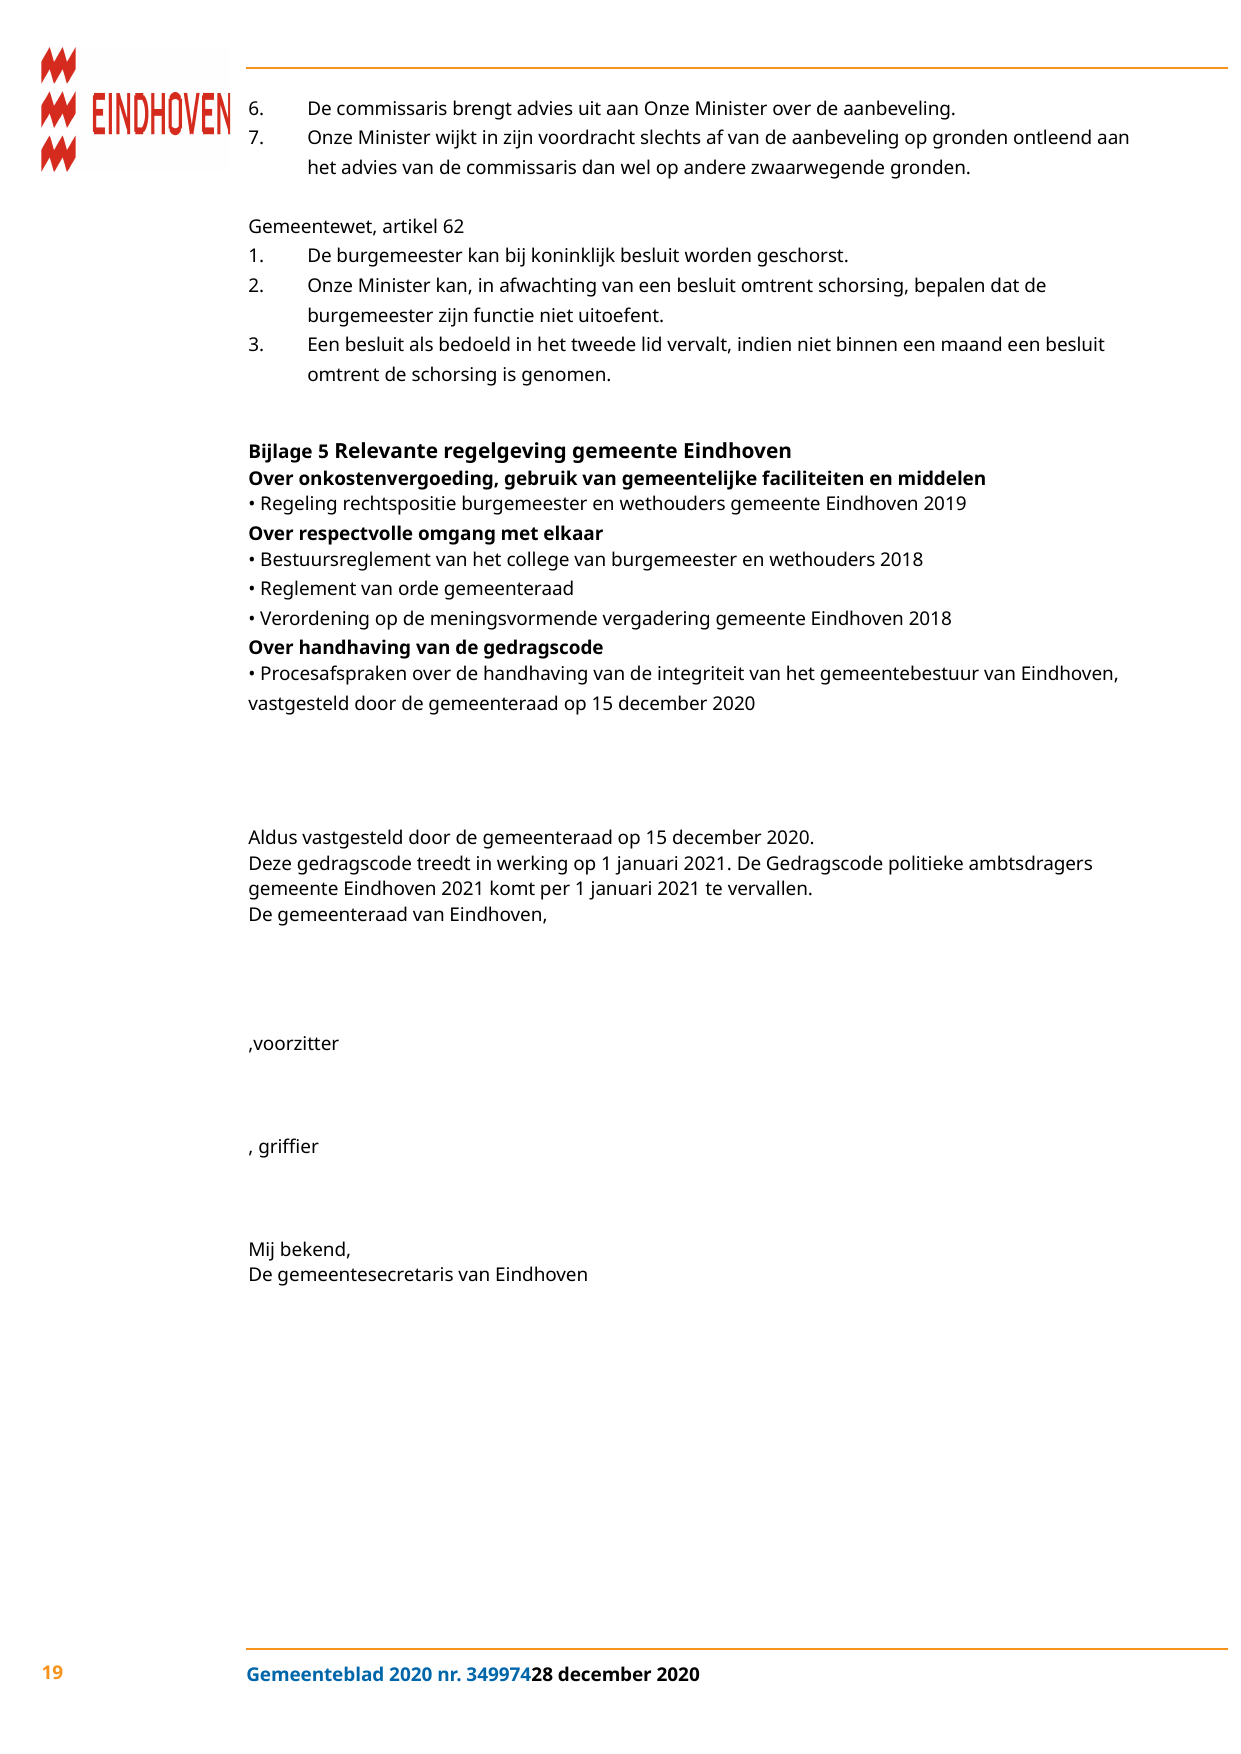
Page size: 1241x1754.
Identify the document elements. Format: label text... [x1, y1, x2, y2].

text Over onkostenvergoeding, gebruik van gemeentelijke faciliteiten en middelen [248, 465, 1152, 490]
text Gemeentewet, artikel 62 [248, 213, 1152, 239]
list Een besluit als bedoeld in het tweede lid vervalt, indien niet binnen een maand een besluit omtrent de schorsing is genomen. [248, 331, 1152, 387]
text Deze gedragscode treedt in werking op 1 januari 2021. De Gedragscode politieke ambtsdragers gemeente Eindhoven 2021 komt per 1 januari 2021 te vervallen. [248, 850, 1152, 901]
picture [41, 47, 231, 172]
list Onze Minister wijkt in zijn voordracht slechts af van de aanbeveling op gronden ontleend aan het advies van de commissaris dan wel op andere zwaarwegende gronden. [248, 124, 1152, 180]
text • Regeling rechtspositie burgemeester en wethouders gemeente Eindhoven 2019 [248, 490, 1152, 516]
text • Procesafspraken over de handhaving van de integriteit van het gemeentebestuur van Eindhoven, vastgesteld door de gemeenteraad op 15 december 2020 [248, 660, 1152, 716]
text • Bestuursreglement van het college van burgemeester en wethouders 2018 [248, 546, 1152, 571]
list Onze Minister kan, in afwachting van een besluit omtrent schorsing, bepalen dat de burgemeester zijn functie niet uitoefent. [248, 272, 1152, 328]
text Over handhaving van de gedragscode [248, 634, 1152, 660]
list De burgemeester kan bij koninklijk besluit worden geschorst. [248, 243, 1152, 268]
text De gemeenteraad van Eindhoven, [248, 901, 1152, 927]
text • Reglement van orde gemeenteraad [248, 575, 1152, 601]
text Bijlage 5 Relevante regelgeving gemeente Eindhoven [248, 436, 1152, 465]
text De gemeentesecretaris van Eindhoven [248, 1262, 1152, 1287]
text Mij bekend, [248, 1236, 1152, 1262]
text ,voorzitter [248, 1030, 1152, 1056]
text , griffier [248, 1133, 1152, 1159]
text Aldus vastgesteld door de gemeenteraad op 15 december 2020. [248, 824, 1152, 850]
list De commissaris brengt advies uit aan Onze Minister over de aanbeveling. [248, 95, 1152, 121]
text • Verordening op de meningsvormende vergadering gemeente Eindhoven 2018 [248, 605, 1152, 631]
text Over respectvolle omgang met elkaar [248, 520, 1152, 546]
